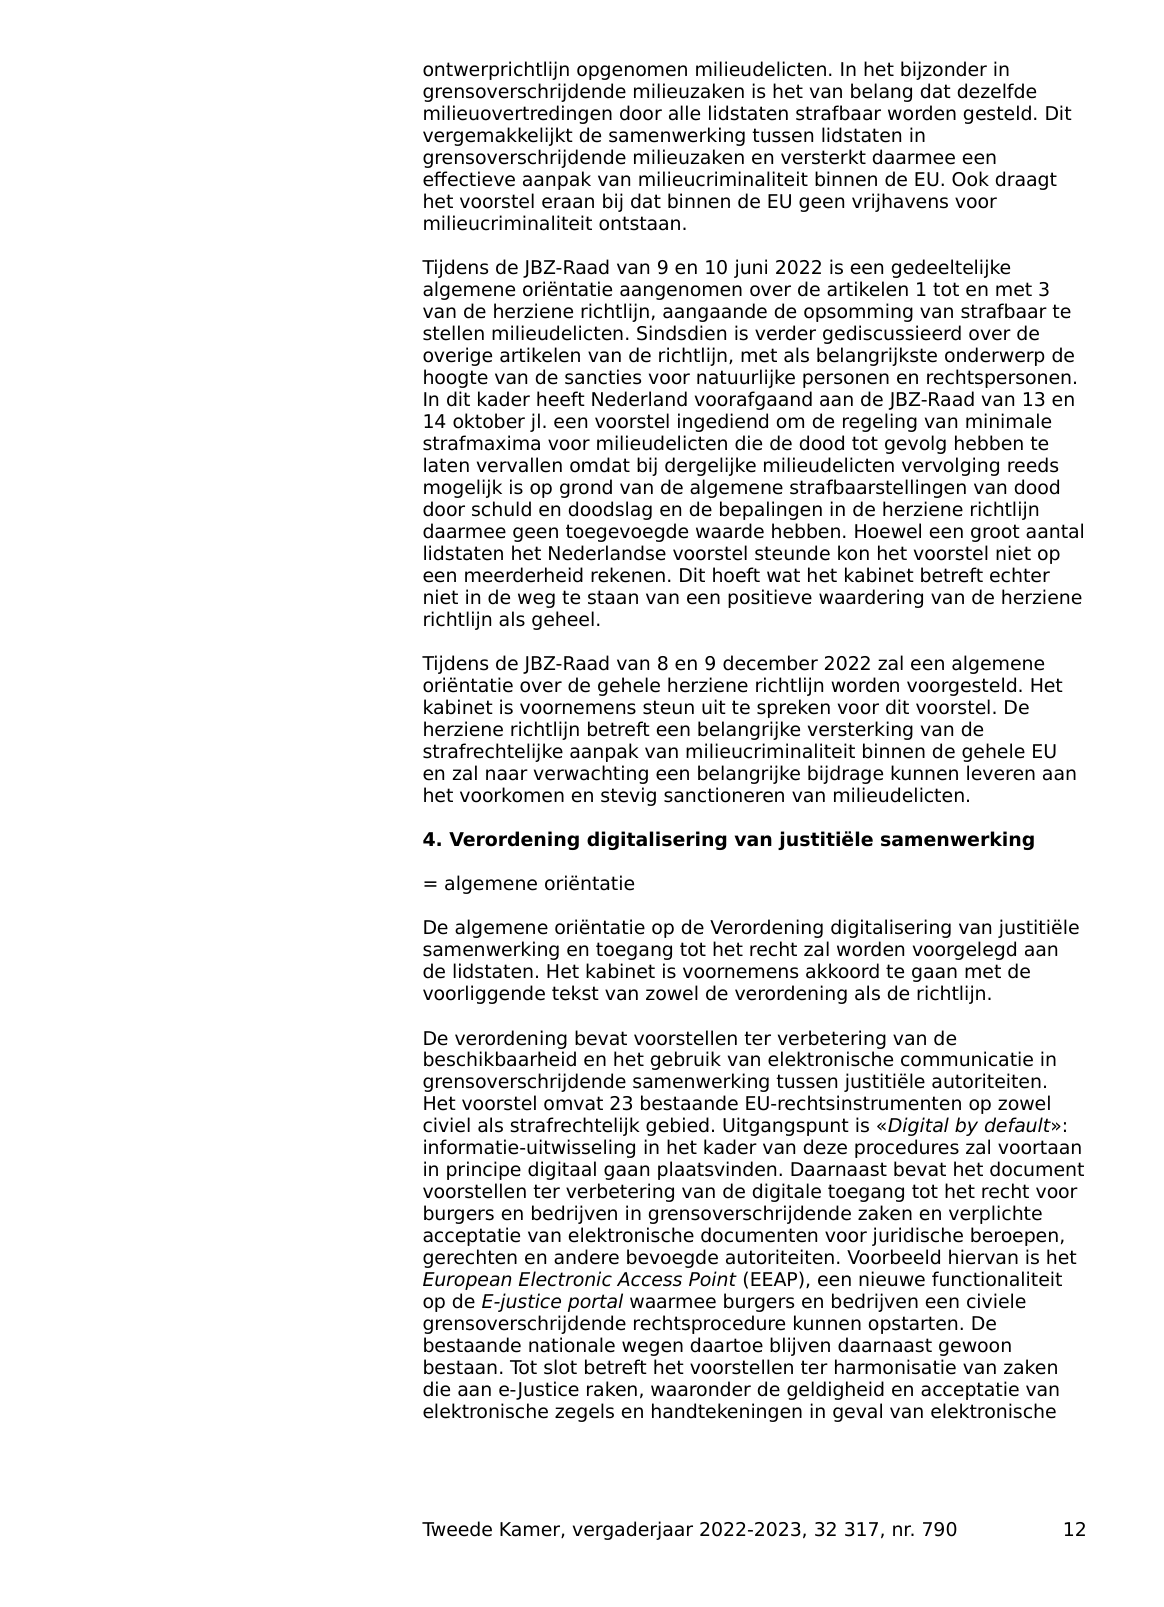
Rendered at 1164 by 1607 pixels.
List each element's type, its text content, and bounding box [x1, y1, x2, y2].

text = algemene oriëntatie [422, 873, 1087, 895]
text De verordening bevat voorstellen ter verbetering van de beschikbaarheid en het gebruik van elektronische communicatie in grensoverschrijdende samenwerking tussen justitiële autoriteiten. Het voorstel omvat 23 bestaande EU-rechtsinstrumenten op zowel civiel als strafrechtelijk gebied. Uitgangspunt is «Digital by default»: informatie-uitwisseling in het kader van deze procedures zal voortaan in principe digitaal gaan plaatsvinden. Daarnaast bevat het document voorstellen ter verbetering van de digitale toegang tot het recht voor burgers en bedrijven in grensoverschrijdende zaken en verplichte acceptatie van elektronische documenten voor juridische beroepen, gerechten en andere bevoegde autoriteiten. Voorbeeld hiervan is het European Electronic Access Point (EEAP), een nieuwe functionaliteit op de E-justice portal waarmee burgers en bedrijven een civiele grensoverschrijdende rechtsprocedure kunnen opstarten. De bestaande nationale wegen daartoe blijven daarnaast gewoon bestaan. Tot slot betreft het voorstellen ter harmonisatie van zaken die aan e-Justice raken, waaronder de geldigheid en acceptatie van elektronische zegels en handtekeningen in geval van elektronische [422, 1027, 1087, 1423]
subtitle 4. Verordening digitalisering van justitiële samenwerking [422, 829, 1087, 851]
text Tijdens de JBZ-Raad van 9 en 10 juni 2022 is een gedeeltelijke algemene oriëntatie aangenomen over de artikelen 1 tot en met 3 van de herziene richtlijn, aangaande de opsomming van strafbaar te stellen milieudelicten. Sindsdien is verder gediscussieerd over de overige artikelen van de richtlijn, met als belangrijkste onderwerp de hoogte van de sancties voor natuurlijke personen en rechtspersonen. In dit kader heeft Nederland voorafgaand aan de JBZ-Raad van 13 en 14 oktober jl. een voorstel ingediend om de regeling van minimale strafmaxima voor milieudelicten die de dood tot gevolg hebben te laten vervallen omdat bij dergelijke milieudelicten vervolging reeds mogelijk is op grond van de algemene strafbaarstellingen van dood door schuld en doodslag en de bepalingen in de herziene richtlijn daarmee geen toegevoegde waarde hebben. Hoewel een groot aantal lidstaten het Nederlandse voorstel steunde kon het voorstel niet op een meerderheid rekenen. Dit hoeft wat het kabinet betreft echter niet in de weg te staan van een positieve waardering van de herziene richtlijn als geheel. [422, 257, 1087, 631]
text Tijdens de JBZ-Raad van 8 en 9 december 2022 zal een algemene oriëntatie over de gehele herziene richtlijn worden voorgesteld. Het kabinet is voornemens steun uit te spreken voor dit voorstel. De herziene richtlijn betreft een belangrijke versterking van de strafrechtelijke aanpak van milieucriminaliteit binnen de gehele EU en zal naar verwachting een belangrijke bijdrage kunnen leveren aan het voorkomen en stevig sanctioneren van milieudelicten. [422, 653, 1087, 807]
text ontwerprichtlijn opgenomen milieudelicten. In het bijzonder in grensoverschrijdende milieuzaken is het van belang dat dezelfde milieuovertredingen door alle lidstaten strafbaar worden gesteld. Dit vergemakkelijkt de samenwerking tussen lidstaten in grensoverschrijdende milieuzaken en versterkt daarmee een effectieve aanpak van milieucriminaliteit binnen de EU. Ook draagt het voorstel eraan bij dat binnen de EU geen vrijhavens voor milieucriminaliteit ontstaan. [422, 59, 1087, 235]
text De algemene oriëntatie op de Verordening digitalisering van justitiële samenwerking en toegang tot het recht zal worden voorgelegd aan de lidstaten. Het kabinet is voornemens akkoord te gaan met de voorliggende tekst van zowel de verordening als de richtlijn. [422, 917, 1087, 1005]
